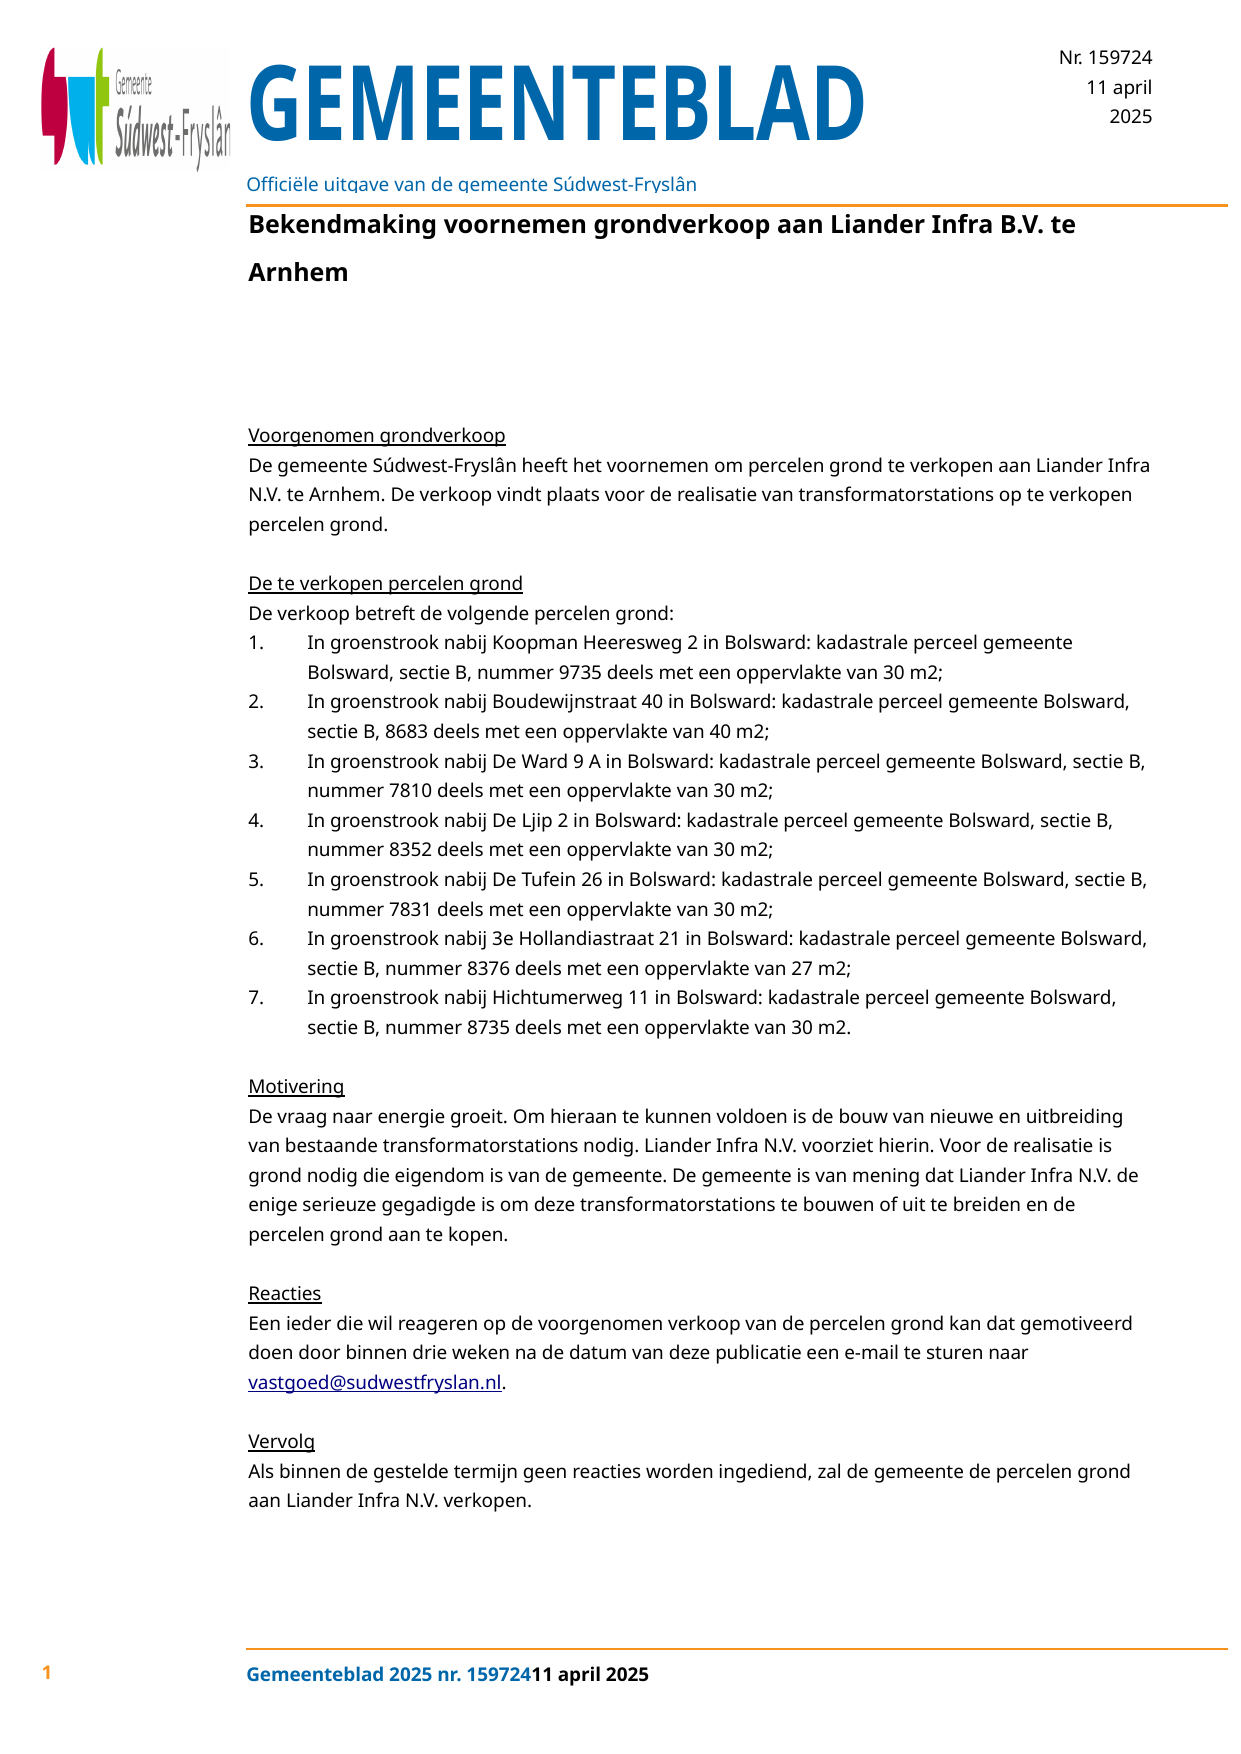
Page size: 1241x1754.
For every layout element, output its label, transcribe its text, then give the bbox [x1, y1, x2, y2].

text De verkoop betreft de volgende percelen grond: [248, 600, 1152, 626]
list In groenstrook nabij De Tufein 26 in Bolsward: kadastrale perceel gemeente Bolsward, sectie B, nummer 7831 deels met een oppervlakte van 30 m2; [248, 866, 1152, 922]
text Voorgenomen grondverkoop [248, 422, 1152, 448]
list In groenstrook nabij De Ljip 2 in Bolsward: kadastrale perceel gemeente Bolsward, sectie B, nummer 8352 deels met een oppervlakte van 30 m2; [248, 807, 1152, 862]
text Vervolg [248, 1428, 1152, 1454]
text Reacties [248, 1280, 1152, 1306]
list In groenstrook nabij De Ward 9 A in Bolsward: kadastrale perceel gemeente Bolsward, sectie B, nummer 7810 deels met een oppervlakte van 30 m2; [248, 748, 1152, 803]
list In groenstrook nabij 3e Hollandiastraat 21 in Bolsward: kadastrale perceel gemeente Bolsward, sectie B, nummer 8376 deels met een oppervlakte van 27 m2; [248, 925, 1152, 981]
picture [41, 47, 231, 172]
text De vraag naar energie groeit. Om hieraan te kunnen voldoen is de bouw van nieuwe en uitbreiding van bestaande transformatorstations nodig. Liander Infra N.V. voorziet hierin. Voor de realisatie is grond nodig die eigendom is van de gemeente. De gemeente is van mening dat Liander Infra N.V. de enige serieuze gegadigde is om deze transformatorstations te bouwen of uit te breiden en de percelen grond aan te kopen. [248, 1103, 1152, 1247]
list In groenstrook nabij Hichtumerweg 11 in Bolsward: kadastrale perceel gemeente Bolsward, sectie B, nummer 8735 deels met een oppervlakte van 30 m2. [248, 984, 1152, 1040]
list In groenstrook nabij Boudewijnstraat 40 in Bolsward: kadastrale perceel gemeente Bolsward, sectie B, 8683 deels met een oppervlakte van 40 m2; [248, 689, 1152, 744]
text Bekendmaking voornemen grondverkoop aan Liander Infra B.V. te Arnhem [248, 207, 1152, 288]
text De te verkopen percelen grond [248, 570, 1152, 596]
text Een ieder die wil reageren op de voorgenomen verkoop van de percelen grond kan dat gemotiveerd doen door binnen drie weken na de datum van deze publicatie een e-mail te sturen naar vastgoed@sudwestfryslan.nl. [248, 1310, 1152, 1395]
text De gemeente Súdwest-Fryslân heeft het voornemen om percelen grond te verkopen aan Liander Infra N.V. te Arnhem. De verkoop vindt plaats voor de realisatie van transformatorstations op te verkopen percelen grond. [248, 452, 1152, 537]
list In groenstrook nabij Koopman Heeresweg 2 in Bolsward: kadastrale perceel gemeente Bolsward, sectie B, nummer 9735 deels met een oppervlakte van 30 m2; [248, 629, 1152, 685]
text Als binnen de gestelde termijn geen reacties worden ingediend, zal de gemeente de percelen grond aan Liander Infra N.V. verkopen. [248, 1458, 1152, 1513]
text Motivering [248, 1073, 1152, 1099]
